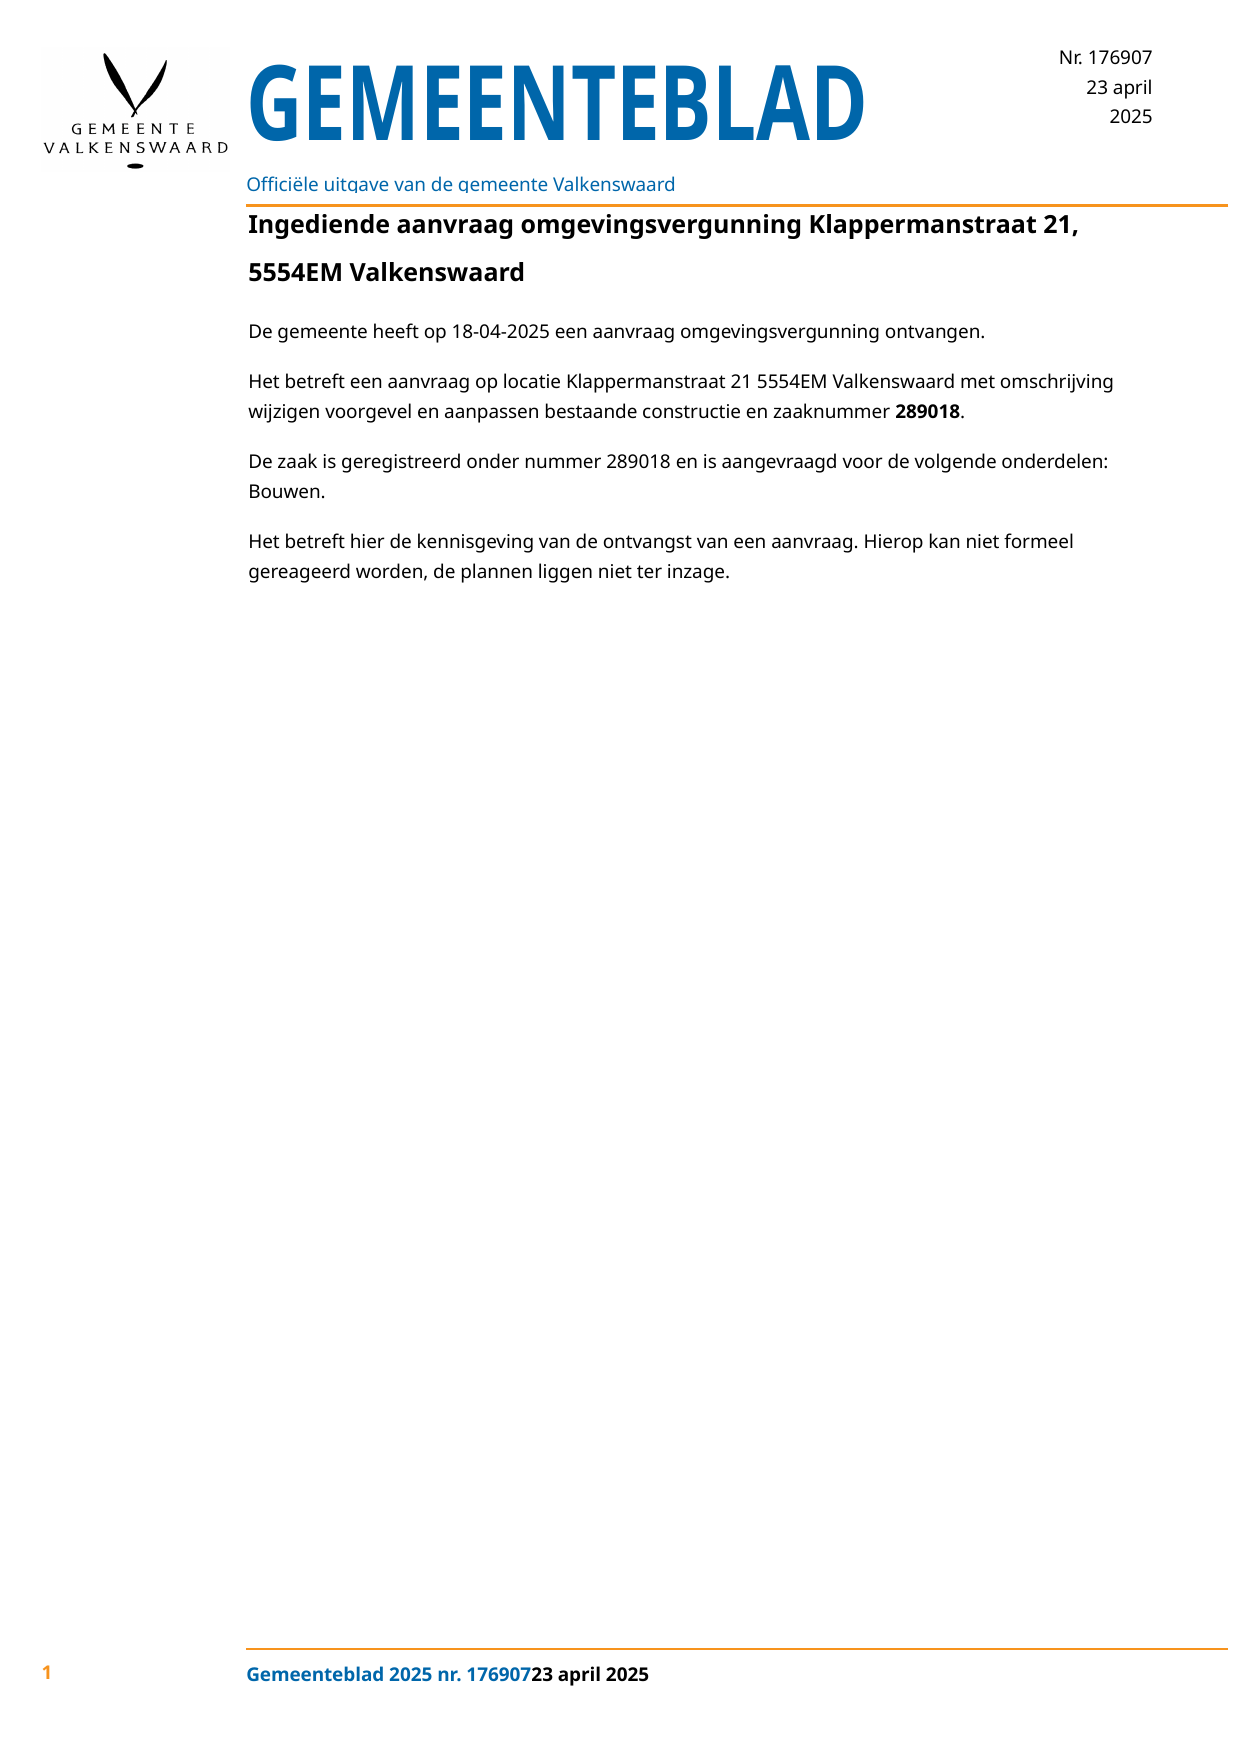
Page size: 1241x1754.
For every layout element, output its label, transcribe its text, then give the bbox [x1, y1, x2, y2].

picture [41, 47, 231, 172]
text De zaak is geregistreerd onder nummer 289018 en is aangevraagd voor de volgende onderdelen: Bouwen. [248, 448, 1152, 504]
text Het betreft een aanvraag op locatie Klappermanstraat 21 5554EM Valkenswaard met omschrijving wijzigen voorgevel en aanpassen bestaande constructie en zaaknummer 289018. [248, 368, 1152, 424]
text Ingediende aanvraag omgevingsvergunning Klappermanstraat 21, 5554EM Valkenswaard [248, 207, 1152, 288]
text Het betreft hier de kennisgeving van de ontvangst van een aanvraag. Hierop kan niet formeel gereageerd worden, de plannen liggen niet ter inzage. [248, 528, 1152, 584]
text De gemeente heeft op 18-04-2025 een aanvraag omgevingsvergunning ontvangen. [248, 318, 1152, 344]
